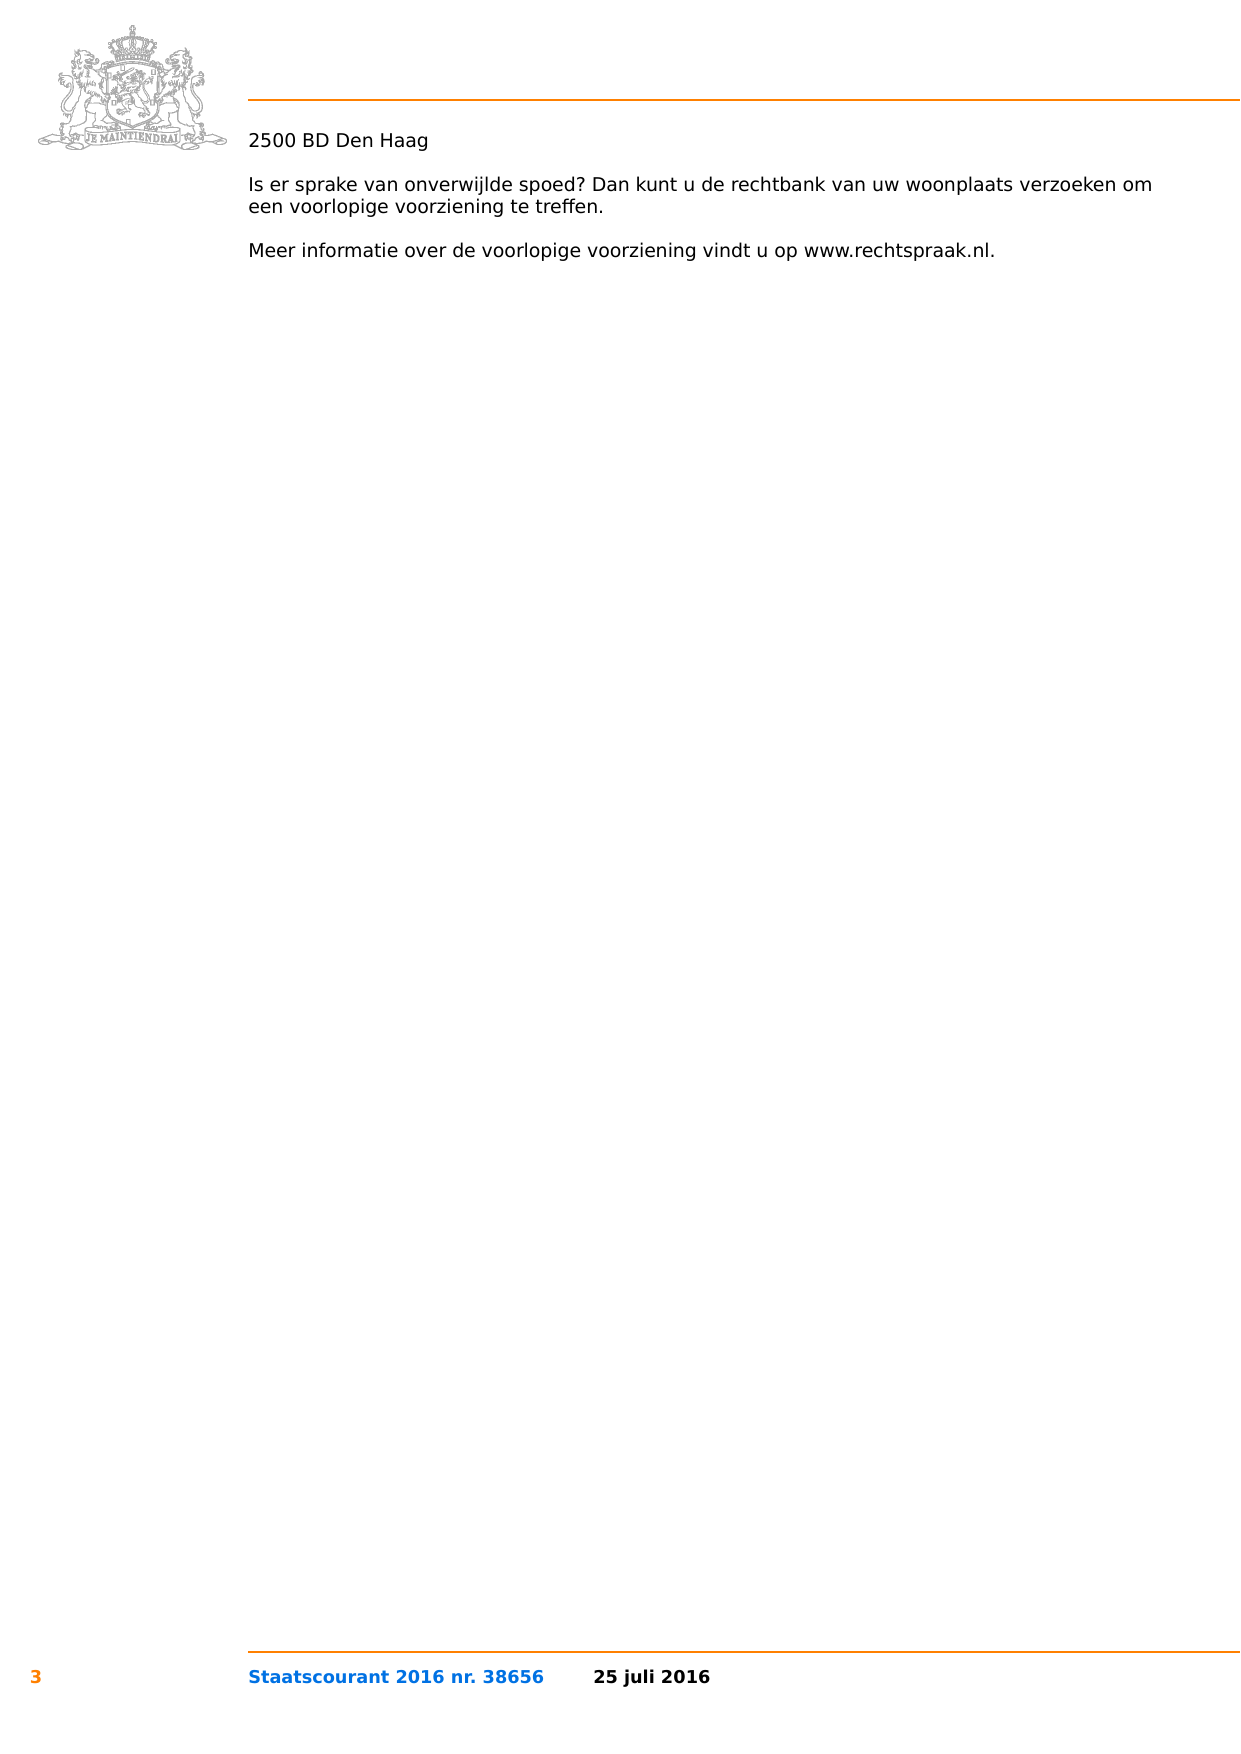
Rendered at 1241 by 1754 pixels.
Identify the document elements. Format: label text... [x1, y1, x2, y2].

text 2500 BD Den Haag [248, 130, 1163, 152]
text Is er sprake van onverwijlde spoed? Dan kunt u de rechtbank van uw woonplaats verzoeken om een voorlopige voorziening te treffen. [248, 174, 1163, 218]
picture [38, 25, 227, 150]
text Meer informatie over de voorlopige voorziening vindt u op www.rechtspraak.nl. [248, 239, 1163, 262]
